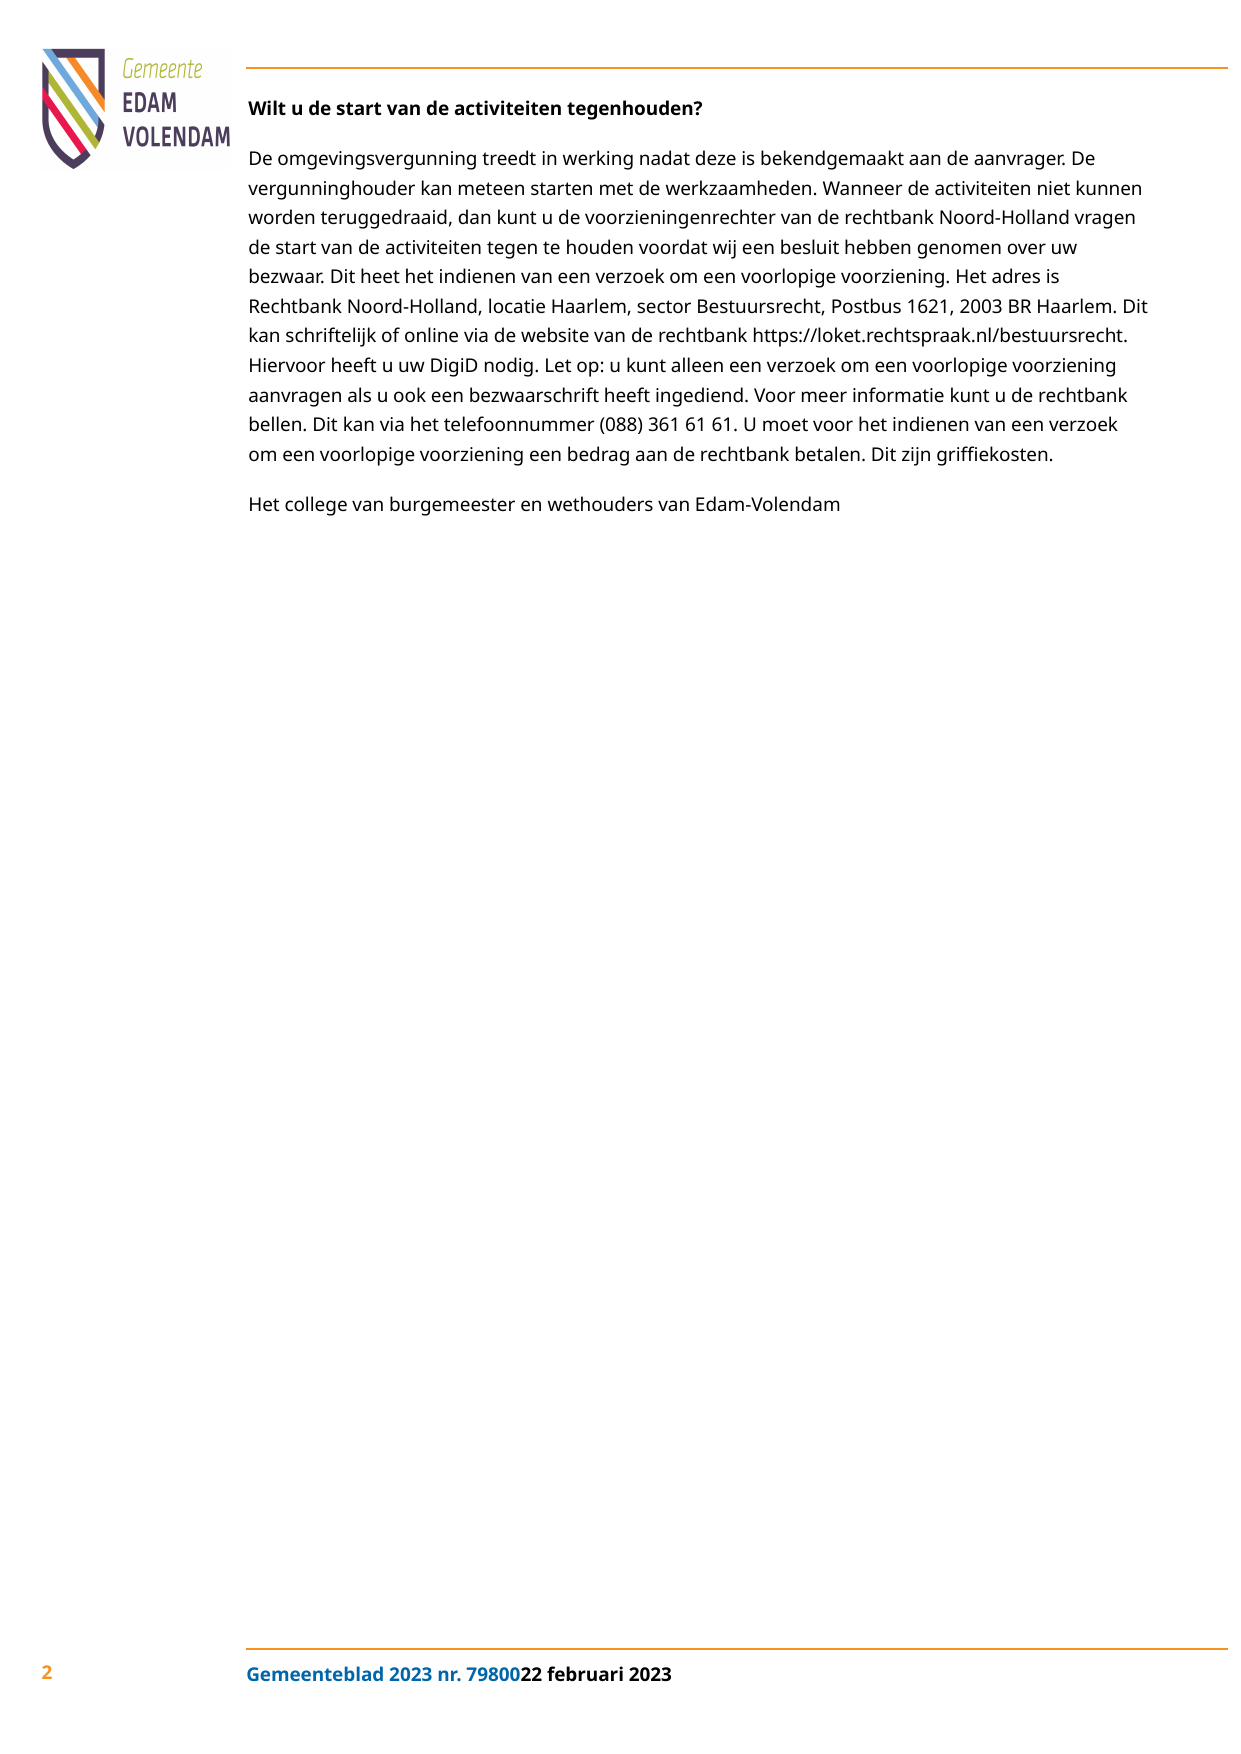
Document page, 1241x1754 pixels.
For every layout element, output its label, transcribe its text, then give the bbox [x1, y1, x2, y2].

text Wilt u de start van de activiteiten tegenhouden? [248, 95, 1152, 121]
text De omgevingsvergunning treedt in werking nadat deze is bekendgemaakt aan de aanvrager. De vergunninghouder kan meteen starten met de werkzaamheden. Wanneer de activiteiten niet kunnen worden teruggedraaid, dan kunt u de voorzieningenrechter van de rechtbank Noord-Holland vragen de start van de activiteiten tegen te houden voordat wij een besluit hebben genomen over uw bezwaar. Dit heet het indienen van een verzoek om een voorlopige voorziening. Het adres is Rechtbank Noord-Holland, locatie Haarlem, sector Bestuursrecht, Postbus 1621, 2003 BR Haarlem. Dit kan schriftelijk of online via de website van de rechtbank https://loket.rechtspraak.nl/bestuursrecht. Hiervoor heeft u uw DigiD nodig. Let op: u kunt alleen een verzoek om een voorlopige voorziening aanvragen als u ook een bezwaarschrift heeft ingediend. Voor meer informatie kunt u de rechtbank bellen. Dit kan via het telefoonnummer (088) 361 61 61. U moet voor het indienen van een verzoek om een voorlopige voorziening een bedrag aan de rechtbank betalen. Dit zijn griffiekosten. [248, 145, 1152, 467]
picture [41, 47, 231, 172]
text Het college van burgemeester en wethouders van Edam-Volendam [248, 491, 1152, 517]
